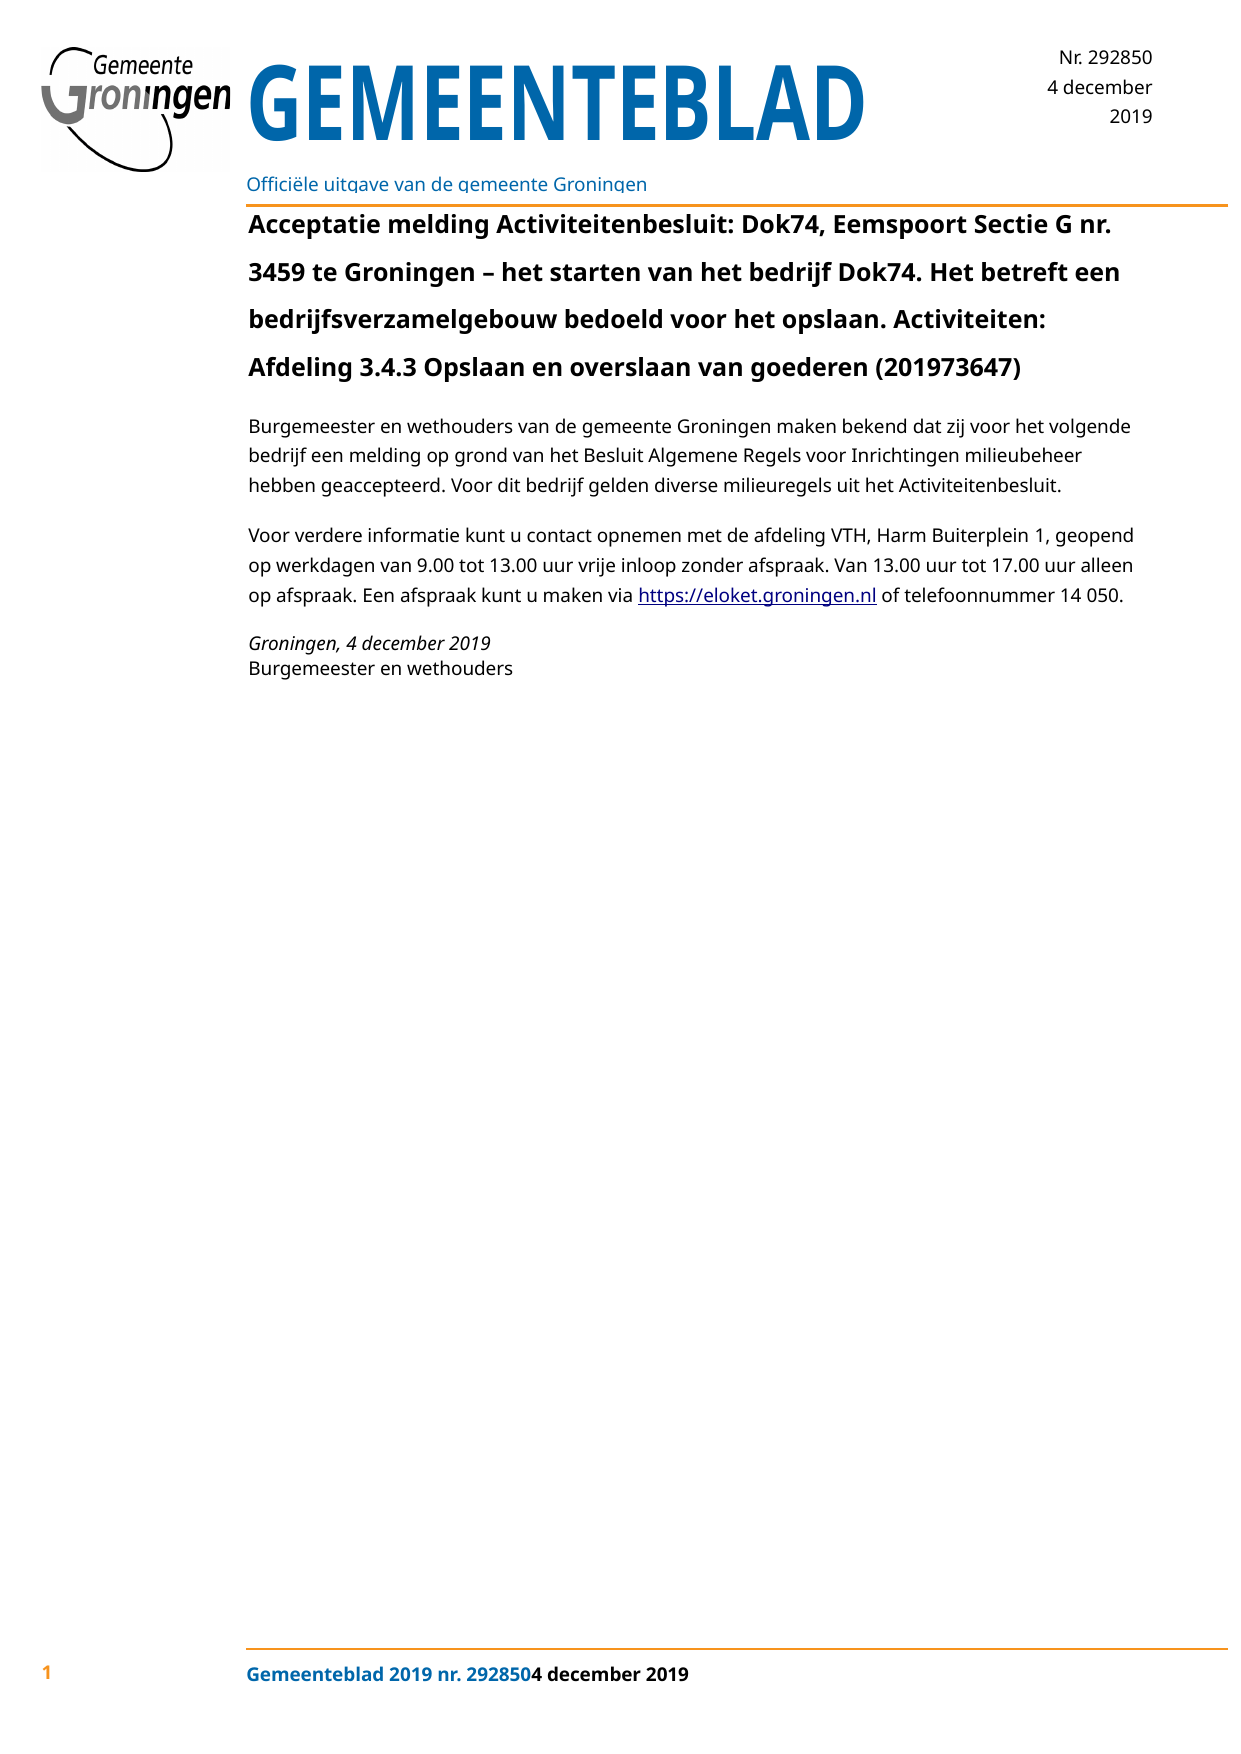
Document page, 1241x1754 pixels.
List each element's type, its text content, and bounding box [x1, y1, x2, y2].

text Burgemeester en wethouders van de gemeente Groningen maken bekend dat zij voor het volgende bedrijf een melding op grond van het Besluit Algemene Regels voor Inrichtingen milieubeheer hebben geaccepteerd. Voor dit bedrijf gelden diverse milieuregels uit het Activiteitenbesluit. [248, 413, 1152, 498]
text Voor verdere informatie kunt u contact opnemen met de afdeling VTH, Harm Buiterplein 1, geopend op werkdagen van 9.00 tot 13.00 uur vrije inloop zonder afspraak. Van 13.00 uur tot 17.00 uur alleen op afspraak. Een afspraak kunt u maken via https://eloket.groningen.nl of telefoonnummer 14 050. [248, 523, 1152, 608]
text Burgemeester en wethouders [248, 655, 1152, 681]
text Groningen, 4 december 2019 [248, 630, 1152, 655]
text Acceptatie melding Activiteitenbesluit: Dok74, Eemspoort Sectie G nr. 3459 te Groningen – het starten van het bedrijf Dok74. Het betreft een bedrijfsverzamelgebouw bedoeld voor het opslaan. Activiteiten: Afdeling 3.4.3 Opslaan en overslaan van goederen (201973647) [248, 207, 1152, 384]
picture [41, 47, 231, 172]
